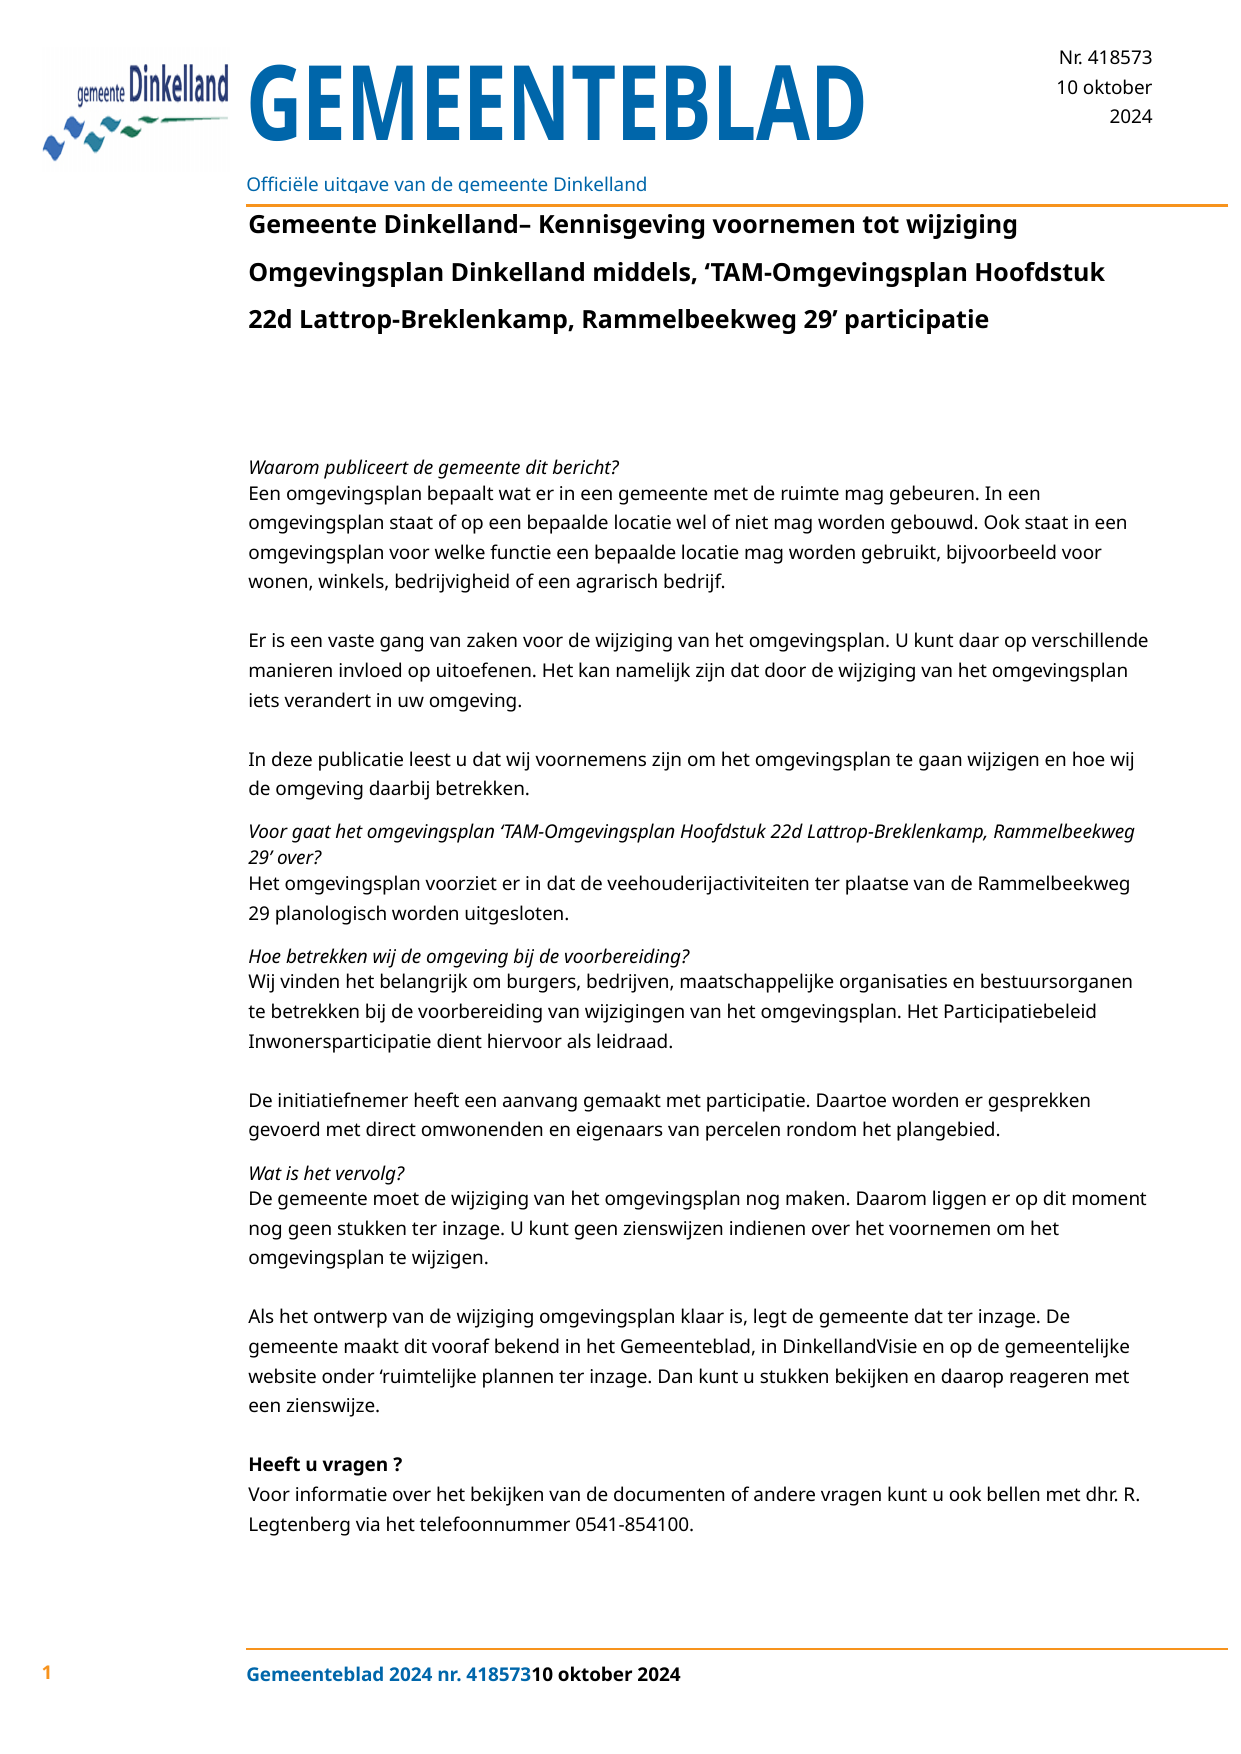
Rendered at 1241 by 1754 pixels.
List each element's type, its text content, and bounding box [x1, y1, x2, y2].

text In deze publicatie leest u dat wij voornemens zijn om het omgevingsplan te gaan wijzigen en hoe wij de omgeving daarbij betrekken. [248, 746, 1152, 801]
text Voor gaat het omgevingsplan ‘TAM-Omgevingsplan Hoofdstuk 22d Lattrop-Breklenkamp, Rammelbeekweg 29’ over? [248, 819, 1152, 870]
text Een omgevingsplan bepaalt wat er in een gemeente met de ruimte mag gebeuren. In een omgevingsplan staat of op een bepaalde locatie wel of niet mag worden gebouwd. Ook staat in een omgevingsplan voor welke functie een bepaalde locatie mag worden gebruikt, bijvoorbeeld voor wonen, winkels, bedrijvigheid of een agrarisch bedrijf. [248, 480, 1152, 594]
text Als het ontwerp van de wijziging omgevingsplan klaar is, legt de gemeente dat ter inzage. De gemeente maakt dit vooraf bekend in het Gemeenteblad, in DinkellandVisie en op de gemeentelijke website onder ‘ruimtelijke plannen ter inzage. Dan kunt u stukken bekijken en daarop reageren met een zienswijze. [248, 1304, 1152, 1418]
text Voor informatie over het bekijken van de documenten of andere vragen kunt u ook bellen met dhr. R. Legtenberg via het telefoonnummer 0541-854100. [248, 1481, 1152, 1537]
text Heeft u vragen ? [248, 1452, 1152, 1477]
text De gemeente moet de wijziging van het omgevingsplan nog maken. Daarom liggen er op dit moment nog geen stukken ter inzage. U kunt geen zienswijzen indienen over het voornemen om het omgevingsplan te wijzigen. [248, 1185, 1152, 1270]
text Hoe betrekken wij de omgeving bij de voorbereiding? [248, 943, 1152, 969]
text Wat is het vervolg? [248, 1160, 1152, 1185]
text De initiatiefnemer heeft een aanvang gemaakt met participatie. Daartoe worden er gesprekken gevoerd met direct omwonenden en eigenaars van percelen rondom het plangebied. [248, 1087, 1152, 1142]
text Waarom publiceert de gemeente dit bericht? [248, 454, 1152, 480]
text Er is een vaste gang van zaken voor de wijziging van het omgevingsplan. U kunt daar op verschillende manieren invloed op uitoefenen. Het kan namelijk zijn dat door de wijziging van het omgevingsplan iets verandert in uw omgeving. [248, 628, 1152, 713]
text Wij vinden het belangrijk om burgers, bedrijven, maatschappelijke organisaties en bestuursorganen te betrekken bij de voorbereiding van wijzigingen van het omgevingsplan. Het Participatiebeleid Inwonersparticipatie dient hiervoor als leidraad. [248, 969, 1152, 1053]
picture [41, 47, 231, 172]
text Het omgevingsplan voorziet er in dat de veehouderijactiviteiten ter plaatse van de Rammelbeekweg 29 planologisch worden uitgesloten. [248, 870, 1152, 926]
text Gemeente Dinkelland– Kennisgeving voornemen tot wijziging Omgevingsplan Dinkelland middels, ‘TAM-Omgevingsplan Hoofdstuk 22d Lattrop-Breklenkamp, Rammelbeekweg 29’ participatie [248, 207, 1152, 336]
